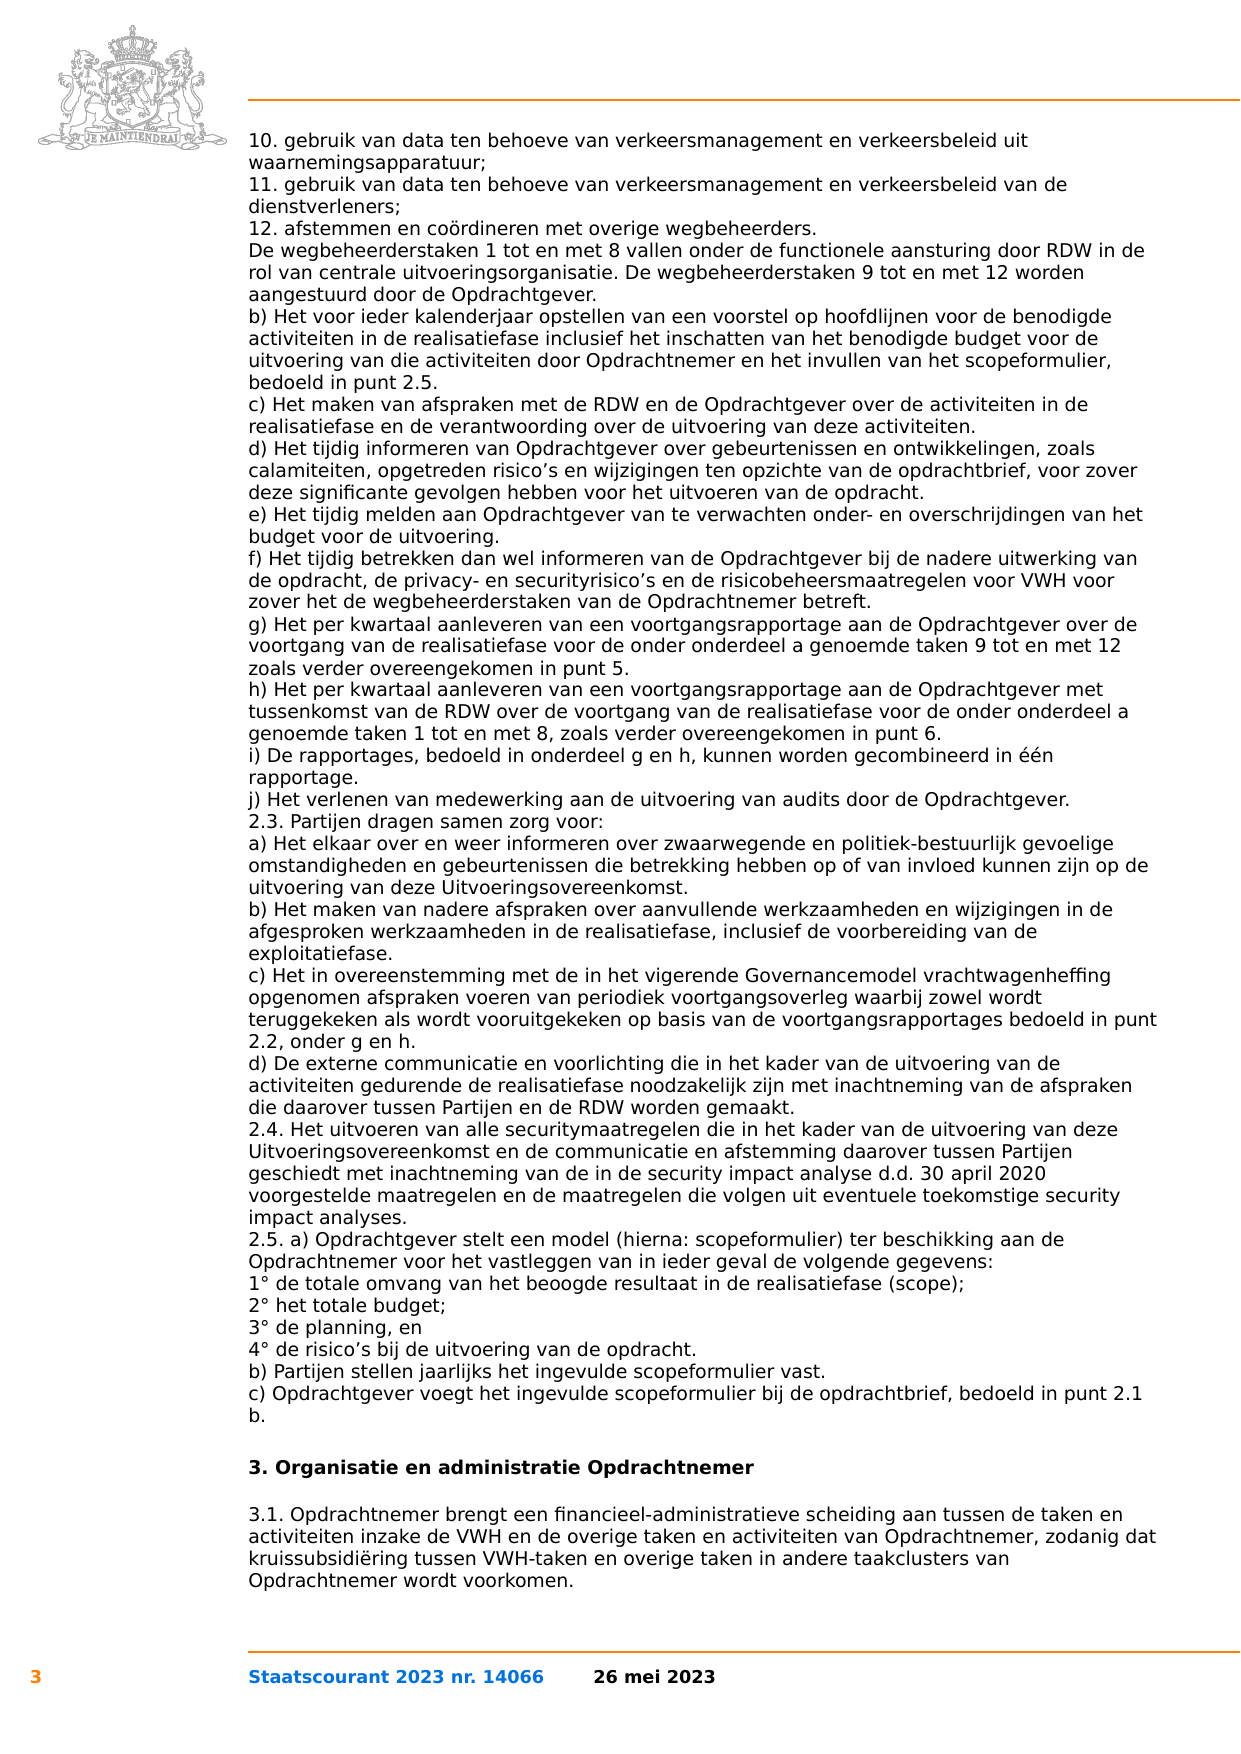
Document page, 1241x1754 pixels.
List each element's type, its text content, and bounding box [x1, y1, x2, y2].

text 11. gebruik van data ten behoeve van verkeersmanagement en verkeersbeleid van de dienstverleners; [248, 174, 1163, 218]
text 1° de totale omvang van het beoogde resultaat in de realisatiefase (scope); [248, 1273, 1163, 1295]
text b) Partijen stellen jaarlijks het ingevulde scopeformulier vast. [248, 1361, 1163, 1383]
text d) Het tijdig informeren van Opdrachtgever over gebeurtenissen en ontwikkelingen, zoals calamiteiten, opgetreden risico’s en wijzigingen ten opzichte van de opdrachtbrief, voor zover deze significante gevolgen hebben voor het uitvoeren van de opdracht. [248, 438, 1163, 503]
text d) De externe communicatie en voorlichting die in het kader van de uitvoering van de activiteiten gedurende de realisatiefase noodzakelijk zijn met inachtneming van de afspraken die daarover tussen Partijen en de RDW worden gemaakt. [248, 1053, 1163, 1119]
subtitle 3. Organisatie en administratie Opdrachtnemer [248, 1457, 1163, 1479]
text a) Het elkaar over en weer informeren over zwaarwegende en politiek-bestuurlijk gevoelige omstandigheden en gebeurtenissen die betrekking hebben op of van invloed kunnen zijn op de uitvoering van deze Uitvoeringsovereenkomst. [248, 833, 1163, 899]
text h) Het per kwartaal aanleveren van een voortgangsrapportage aan de Opdrachtgever met tussenkomst van de RDW over de voortgang van de realisatiefase voor de onder onderdeel a genoemde taken 1 tot en met 8, zoals verder overeengekomen in punt 6. [248, 679, 1163, 745]
text 2.3. Partijen dragen samen zorg voor: [248, 811, 1163, 833]
text g) Het per kwartaal aanleveren van een voortgangsrapportage aan de Opdrachtgever over de voortgang van de realisatiefase voor de onder onderdeel a genoemde taken 9 tot en met 12 zoals verder overeengekomen in punt 5. [248, 613, 1163, 679]
text 2.4. Het uitvoeren van alle securitymaatregelen die in het kader van de uitvoering van deze Uitvoeringsovereenkomst en de communicatie en afstemming daarover tussen Partijen geschiedt met inachtneming van de in de security impact analyse d.d. 30 april 2020 voorgestelde maatregelen en de maatregelen die volgen uit eventuele toekomstige security impact analyses. [248, 1119, 1163, 1229]
text e) Het tijdig melden aan Opdrachtgever van te verwachten onder- en overschrijdingen van het budget voor de uitvoering. [248, 503, 1163, 547]
text f) Het tijdig betrekken dan wel informeren van de Opdrachtgever bij de nadere uitwerking van de opdracht, de privacy- en securityrisico’s en de risicobeheersmaatregelen voor VWH voor zover het de wegbeheerderstaken van de Opdrachtnemer betreft. [248, 547, 1163, 613]
picture [38, 25, 227, 150]
text 3.1. Opdrachtnemer brengt een financieel-administratieve scheiding aan tussen de taken en activiteiten inzake de VWH en de overige taken en activiteiten van Opdrachtnemer, zodanig dat kruissubsidiëring tussen VWH-taken en overige taken in andere taakclusters van Opdrachtnemer wordt voorkomen. [248, 1504, 1163, 1592]
text b) Het voor ieder kalenderjaar opstellen van een voorstel op hoofdlijnen voor de benodigde activiteiten in de realisatiefase inclusief het inschatten van het benodigde budget voor de uitvoering van die activiteiten door Opdrachtnemer en het invullen van het scopeformulier, bedoeld in punt 2.5. [248, 306, 1163, 394]
text c) Opdrachtgever voegt het ingevulde scopeformulier bij de opdrachtbrief, bedoeld in punt 2.1 b. [248, 1383, 1163, 1427]
text c) Het in overeenstemming met de in het vigerende Governancemodel vrachtwagenheffing opgenomen afspraken voeren van periodiek voortgangsoverleg waarbij zowel wordt teruggekeken als wordt vooruitgekeken op basis van de voortgangsrapportages bedoeld in punt 2.2, onder g en h. [248, 965, 1163, 1053]
text b) Het maken van nadere afspraken over aanvullende werkzaamheden en wijzigingen in de afgesproken werkzaamheden in de realisatiefase, inclusief de voorbereiding van de exploitatiefase. [248, 899, 1163, 965]
text c) Het maken van afspraken met de RDW en de Opdrachtgever over de activiteiten in de realisatiefase en de verantwoording over de uitvoering van deze activiteiten. [248, 394, 1163, 438]
text 2.5. a) Opdrachtgever stelt een model (hierna: scopeformulier) ter beschikking aan de Opdrachtnemer voor het vastleggen van in ieder geval de volgende gegevens: [248, 1229, 1163, 1273]
text 2° het totale budget; [248, 1295, 1163, 1317]
text 10. gebruik van data ten behoeve van verkeersmanagement en verkeersbeleid uit waarnemingsapparatuur; [248, 130, 1163, 174]
text 3° de planning, en [248, 1317, 1163, 1339]
text 12. afstemmen en coördineren met overige wegbeheerders. [248, 218, 1163, 240]
text De wegbeheerderstaken 1 tot en met 8 vallen onder de functionele aansturing door RDW in de rol van centrale uitvoeringsorganisatie. De wegbeheerderstaken 9 tot en met 12 worden aangestuurd door de Opdrachtgever. [248, 240, 1163, 306]
text i) De rapportages, bedoeld in onderdeel g en h, kunnen worden gecombineerd in één rapportage. [248, 745, 1163, 789]
text 4° de risico’s bij de uitvoering van de opdracht. [248, 1339, 1163, 1361]
text j) Het verlenen van medewerking aan de uitvoering van audits door de Opdrachtgever. [248, 789, 1163, 811]
